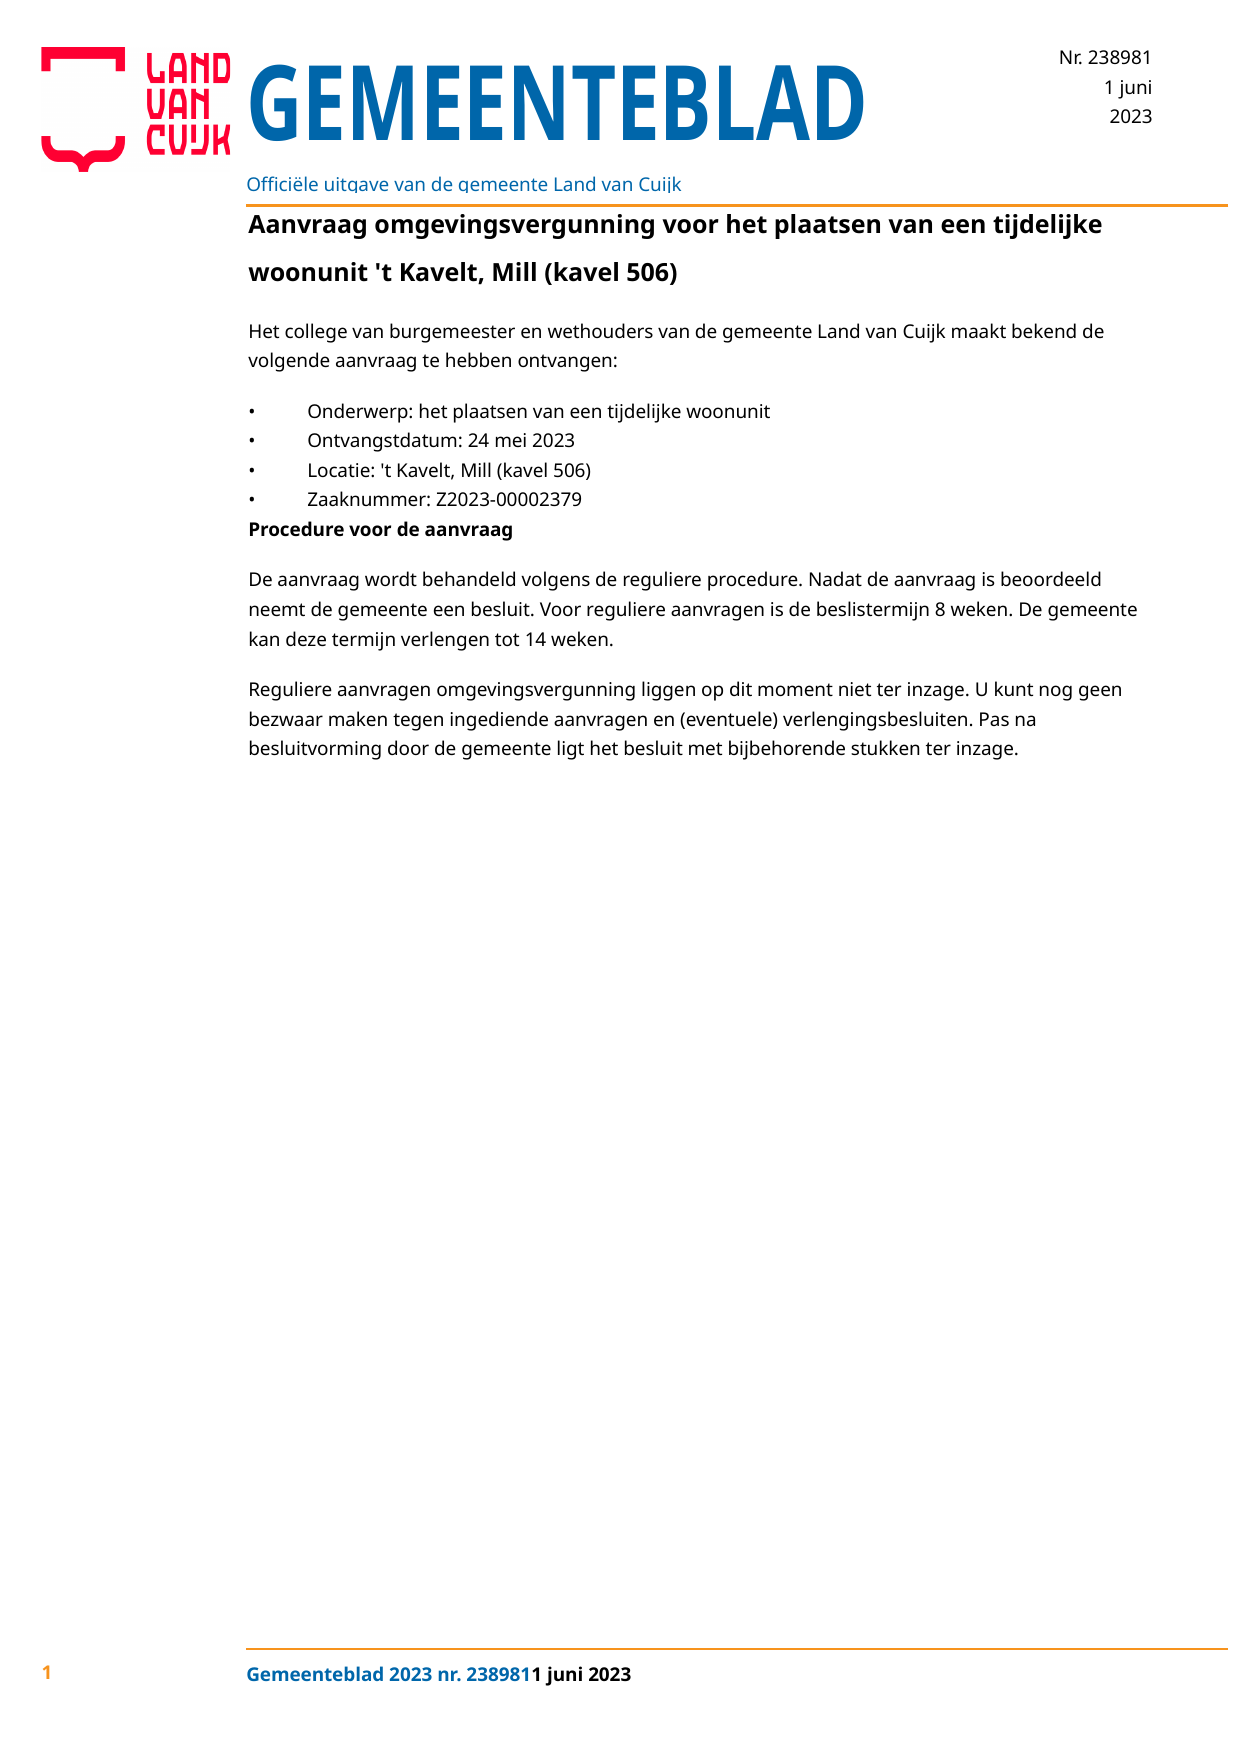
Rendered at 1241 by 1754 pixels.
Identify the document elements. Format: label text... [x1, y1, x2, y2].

list Onderwerp: het plaatsen van een tijdelijke woonunit [248, 398, 1152, 424]
text De aanvraag wordt behandeld volgens de reguliere procedure. Nadat de aanvraag is beoordeeld neemt de gemeente een besluit. Voor reguliere aanvragen is de beslistermijn 8 weken. De gemeente kan deze termijn verlengen tot 14 weken. [248, 567, 1152, 652]
text Het college van burgemeester en wethouders van de gemeente Land van Cuijk maakt bekend de volgende aanvraag te hebben ontvangen: [248, 318, 1152, 373]
list Locatie: 't Kavelt, Mill (kavel 506) [248, 457, 1152, 483]
list Ontvangstdatum: 24 mei 2023 [248, 427, 1152, 453]
picture [41, 47, 231, 172]
text Aanvraag omgevingsvergunning voor het plaatsen van een tijdelijke woonunit 't Kavelt, Mill (kavel 506) [248, 207, 1152, 288]
text Reguliere aanvragen omgevingsvergunning liggen op dit moment niet ter inzage. U kunt nog geen bezwaar maken tegen ingediende aanvragen en (eventuele) verlengingsbesluiten. Pas na besluitvorming door de gemeente ligt het besluit met bijbehorende stukken ter inzage. [248, 676, 1152, 761]
text Procedure voor de aanvraag [248, 516, 1152, 542]
list Zaaknummer: Z2023-00002379 [248, 487, 1152, 512]
